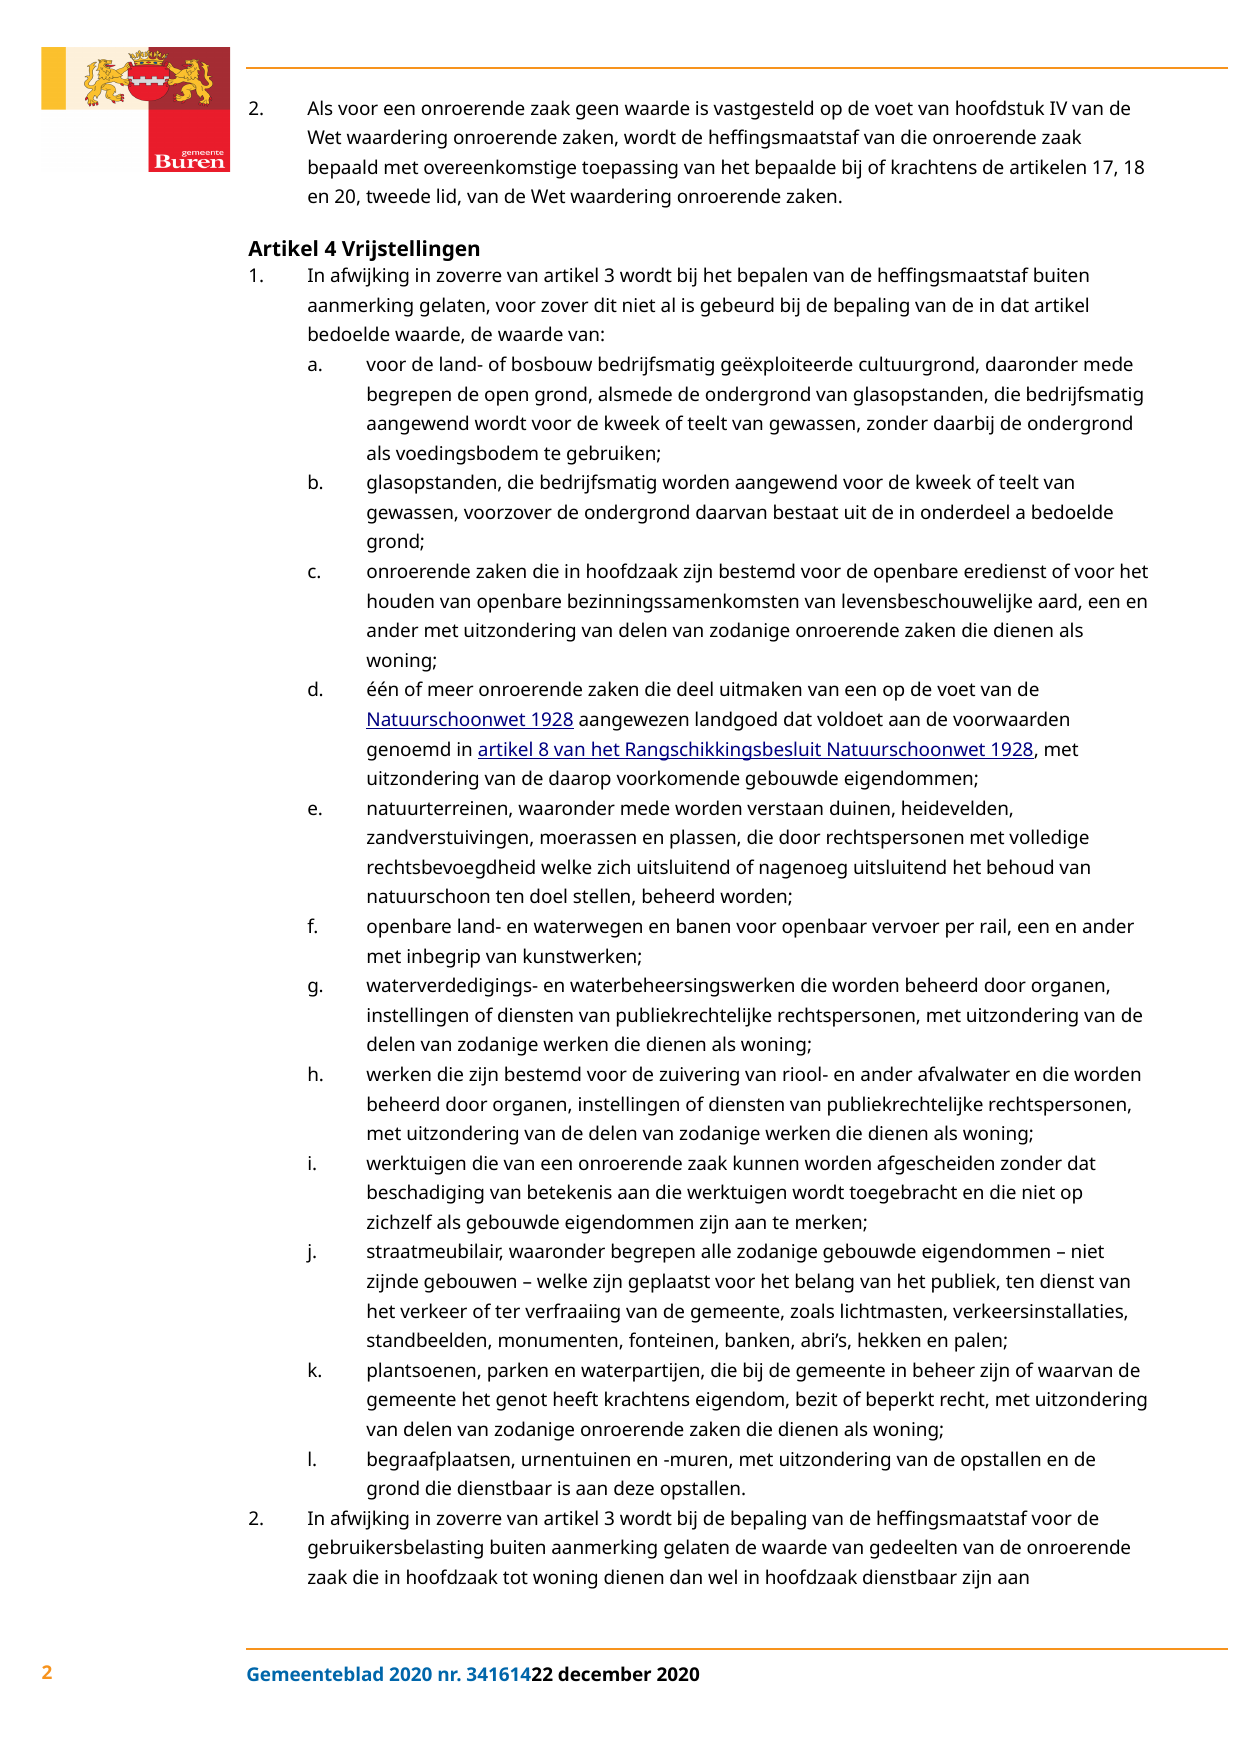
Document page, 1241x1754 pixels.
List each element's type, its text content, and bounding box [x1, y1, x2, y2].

picture [41, 47, 231, 172]
list straatmeubilair, waaronder begrepen alle zodanige gebouwde eigendommen – niet zijnde gebouwen – welke zijn geplaatst voor het belang van het publiek, ten dienst van het verkeer of ter verfraaiing van de gemeente, zoals lichtmasten, verkeersinstallaties, standbeelden, monumenten, fonteinen, banken, abri’s, hekken en palen; [307, 1239, 1152, 1353]
list onroerende zaken die in hoofdzaak zijn bestemd voor de openbare eredienst of voor het houden van openbare bezinningssamenkomsten van levensbeschouwelijke aard, een en ander met uitzondering van delen van zodanige onroerende zaken die dienen als woning; [307, 558, 1152, 673]
list openbare land- en waterwegen en banen voor openbaar vervoer per rail, een en ander met inbegrip van kunstwerken; [307, 913, 1152, 968]
list waterverdedigings- en waterbeheersingswerken die worden beheerd door organen, instellingen of diensten van publiekrechtelijke rechtspersonen, met uitzondering van de delen van zodanige werken die dienen als woning; [307, 972, 1152, 1057]
list voor de land- of bosbouw bedrijfsmatig geëxploiteerde cultuurgrond, daaronder mede begrepen de open grond, alsmede de ondergrond van glasopstanden, die bedrijfsmatig aangewend wordt voor de kweek of teelt van gewassen, zonder daarbij de ondergrond als voedingsbodem te gebruiken; [307, 351, 1152, 466]
list natuurterreinen, waaronder mede worden verstaan duinen, heidevelden, zandverstuivingen, moerassen en plassen, die door rechtspersonen met volledige rechtsbevoegdheid welke zich uitsluitend of nagenoeg uitsluitend het behoud van natuurschoon ten doel stellen, beheerd worden; [307, 795, 1152, 909]
list één of meer onroerende zaken die deel uitmaken van een op de voet van de Natuurschoonwet 1928 aangewezen landgoed dat voldoet aan de voorwaarden genoemd in artikel 8 van het Rangschikkingsbesluit Natuurschoonwet 1928, met uitzondering van de daarop voorkomende gebouwde eigendommen; [307, 677, 1152, 791]
text Artikel 4 Vrijstellingen [248, 234, 1152, 262]
list In afwijking in zoverre van artikel 3 wordt bij het bepalen van de heffingsmaatstaf buiten aanmerking gelaten, voor zover dit niet al is gebeurd bij de bepaling van de in dat artikel bedoelde waarde, de waarde van: [248, 262, 1152, 347]
list In afwijking in zoverre van artikel 3 wordt bij de bepaling van de heffingsmaatstaf voor de gebruikersbelasting buiten aanmerking gelaten de waarde van gedeelten van de onroerende zaak die in hoofdzaak tot woning dienen dan wel in hoofdzaak dienstbaar zijn aan [248, 1505, 1152, 1590]
list glasopstanden, die bedrijfsmatig worden aangewend voor de kweek of teelt van gewassen, voorzover de ondergrond daarvan bestaat uit de in onderdeel a bedoelde grond; [307, 469, 1152, 554]
list plantsoenen, parken en waterpartijen, die bij de gemeente in beheer zijn of waarvan de gemeente het genot heeft krachtens eigendom, bezit of beperkt recht, met uitzondering van delen van zodanige onroerende zaken die dienen als woning; [307, 1357, 1152, 1442]
list werken die zijn bestemd voor de zuivering van riool- en ander afvalwater en die worden beheerd door organen, instellingen of diensten van publiekrechtelijke rechtspersonen, met uitzondering van de delen van zodanige werken die dienen als woning; [307, 1061, 1152, 1146]
list begraafplaatsen, urnentuinen en -muren, met uitzondering van de opstallen en de grond die dienstbaar is aan deze opstallen. [307, 1446, 1152, 1501]
list werktuigen die van een onroerende zaak kunnen worden afgescheiden zonder dat beschadiging van betekenis aan die werktuigen wordt toegebracht en die niet op zichzelf als gebouwde eigendommen zijn aan te merken; [307, 1150, 1152, 1235]
list Als voor een onroerende zaak geen waarde is vastgesteld op de voet van hoofdstuk IV van de Wet waardering onroerende zaken, wordt de heffingsmaatstaf van die onroerende zaak bepaald met overeenkomstige toepassing van het bepaalde bij of krachtens de artikelen 17, 18 en 20, tweede lid, van de Wet waardering onroerende zaken. [248, 95, 1152, 209]
